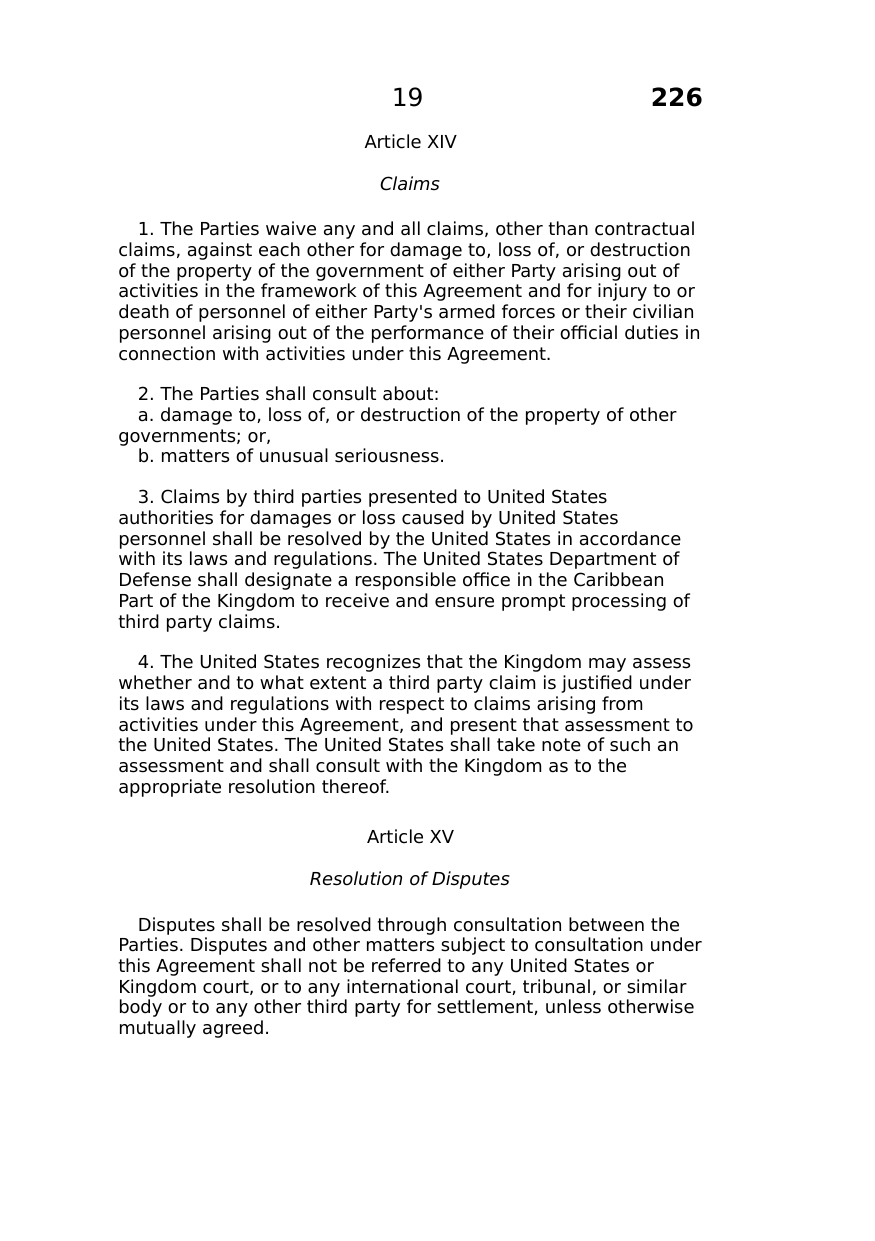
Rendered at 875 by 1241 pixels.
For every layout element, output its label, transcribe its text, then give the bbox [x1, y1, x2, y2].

text a. damage to, loss of, or destruction of the property of other governments; or, [118, 405, 703, 446]
text 1. The Parties waive any and all claims, other than contractual claims, against each other for damage to, loss of, or destruction of the property of the government of either Party arising out of activities in the framework of this Agreement and for injury to or death of personnel of either Party's armed forces or their civilian personnel arising out of the performance of their official duties in connection with activities under this Agreement. [118, 219, 703, 364]
text 2. The Parties shall consult about: [118, 384, 703, 405]
text 3. Claims by third parties presented to United States authorities for damages or loss caused by United States personnel shall be resolved by the United States in accordance with its laws and regulations. The United States Department of Defense shall designate a responsible office in the Caribbean Part of the Kingdom to receive and ensure prompt processing of third party claims. [118, 487, 703, 632]
text b. matters of unusual seriousness. [118, 446, 703, 467]
text Disputes shall be resolved through consultation between the Parties. Disputes and other matters subject to consultation under this Agreement shall not be referred to any United States or Kingdom court, or to any international court, tribunal, or similar body or to any other third party for settlement, unless otherwise mutually agreed. [118, 914, 703, 1039]
text 4. The United States recognizes that the Kingdom may assess whether and to what extent a third party claim is justified under its laws and regulations with respect to claims arising from activities under this Agreement, and present that assessment to the United States. The United States shall take note of such an assessment and shall consult with the Kingdom as to the appropriate resolution thereof. [118, 652, 703, 797]
subtitle Article XV Resolution of Disputes [118, 827, 703, 889]
subtitle Article XIV Claims [118, 132, 703, 194]
